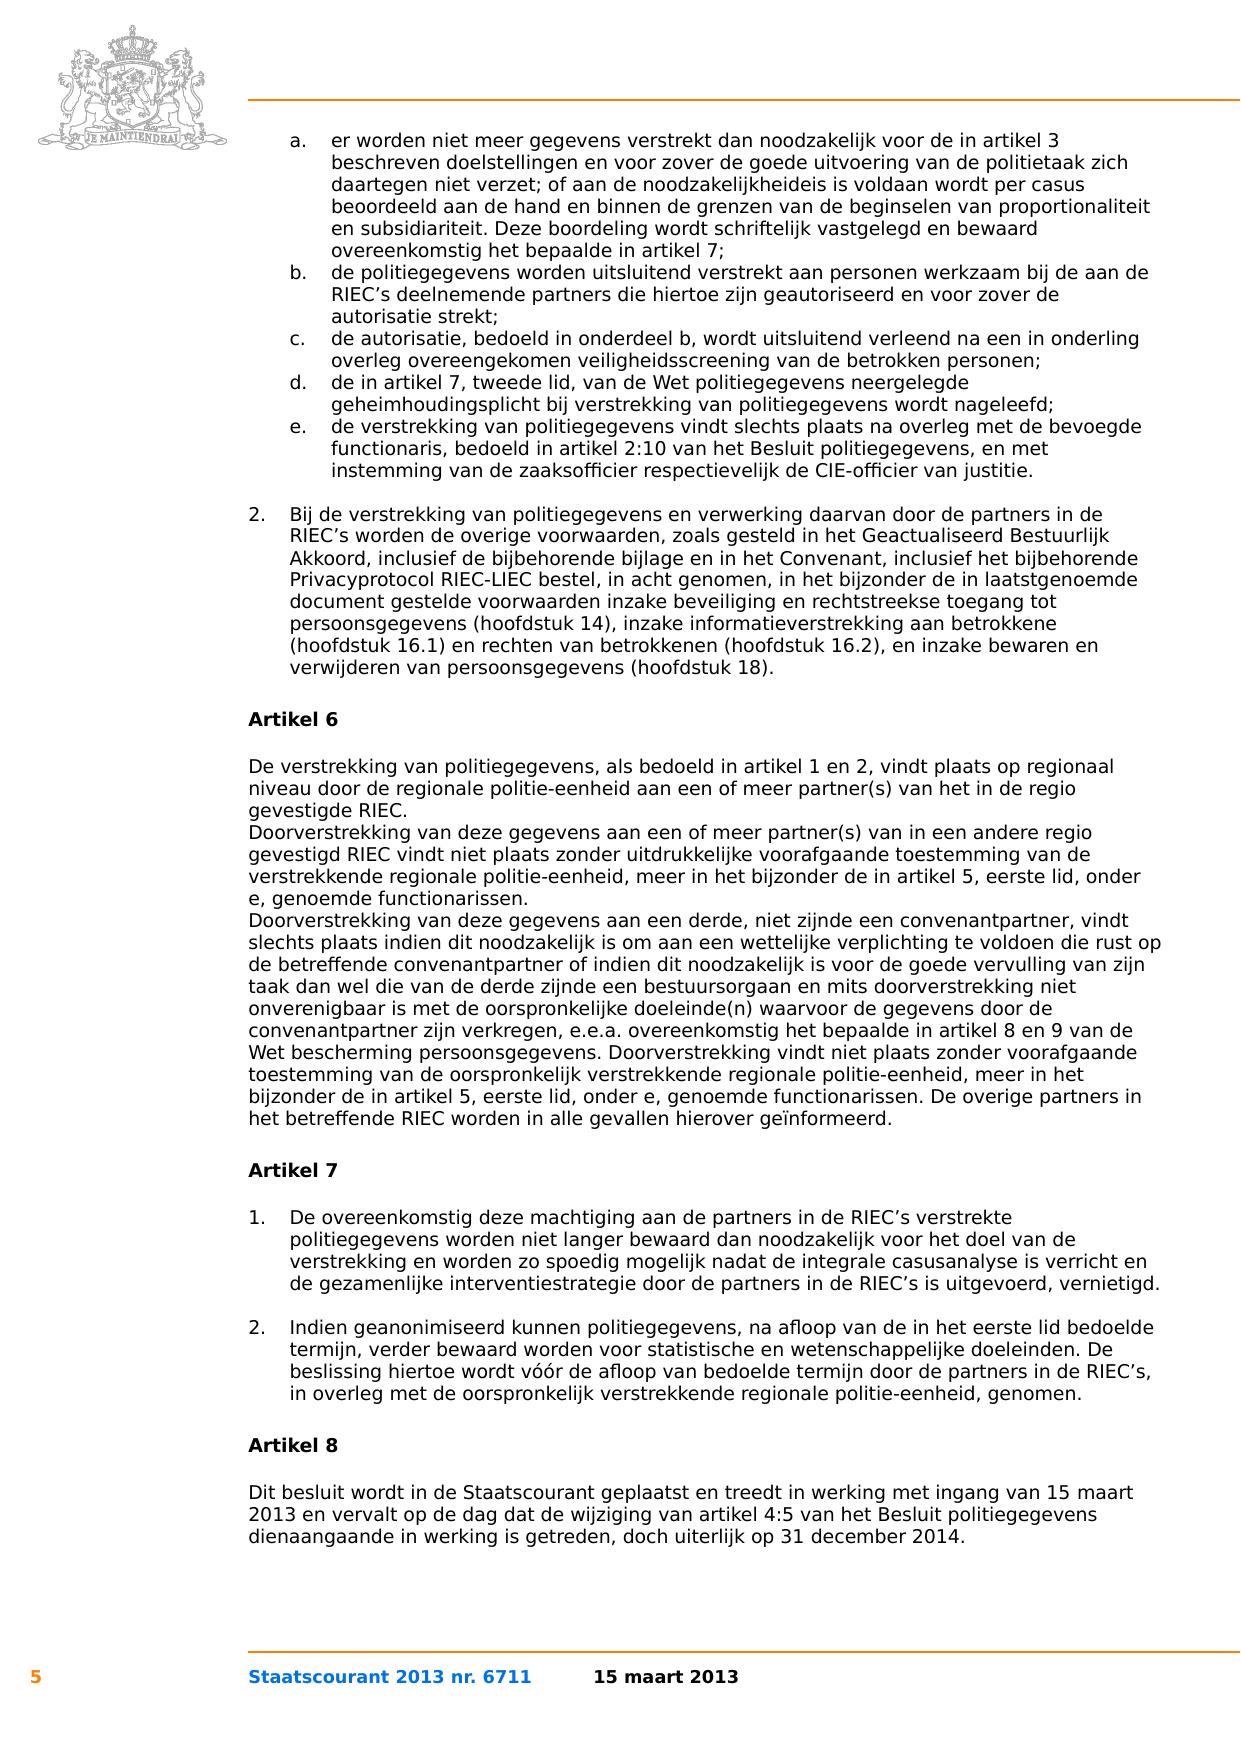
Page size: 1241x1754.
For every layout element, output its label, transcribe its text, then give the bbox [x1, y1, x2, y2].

text 2. Indien geanonimiseerd kunnen politiegegevens, na afloop van de in het eerste lid bedoelde termijn, verder bewaard worden voor statistische en wetenschappelijke doeleinden. De beslissing hiertoe wordt vóór de afloop van bedoelde termijn door de partners in de RIEC’s, in overleg met de oorspronkelijk verstrekkende regionale politie-eenheid, genomen. [248, 1317, 1163, 1404]
subtitle Artikel 6 [248, 709, 1163, 731]
text De verstrekking van politiegegevens, als bedoeld in artikel 1 en 2, vindt plaats op regionaal niveau door de regionale politie-eenheid aan een of meer partner(s) van het in de regio gevestigde RIEC. [248, 756, 1163, 822]
text e. de verstrekking van politiegegevens vindt slechts plaats na overleg met de bevoegde functionaris, bedoeld in artikel 2:10 van het Besluit politiegegevens, en met instemming van de zaaksofficier respectievelijk de CIE-officier van justitie. [289, 416, 1163, 482]
text 2. Bij de verstrekking van politiegegevens en verwerking daarvan door de partners in de RIEC’s worden de overige voorwaarden, zoals gesteld in het Geactualiseerd Bestuurlijk Akkoord, inclusief de bijbehorende bijlage en in het Convenant, inclusief het bijbehorende Privacyprotocol RIEC-LIEC bestel, in acht genomen, in het bijzonder de in laatstgenoemde document gestelde voorwaarden inzake beveiliging en rechtstreekse toegang tot persoonsgegevens (hoofdstuk 14), inzake informatieverstrekking aan betrokkene (hoofdstuk 16.1) en rechten van betrokkenen (hoofdstuk 16.2), en inzake bewaren en verwijderen van persoonsgegevens (hoofdstuk 18). [248, 503, 1163, 679]
text Doorverstrekking van deze gegevens aan een of meer partner(s) van in een andere regio gevestigd RIEC vindt niet plaats zonder uitdrukkelijke voorafgaande toestemming van de verstrekkende regionale politie-eenheid, meer in het bijzonder de in artikel 5, eerste lid, onder e, genoemde functionarissen. [248, 822, 1163, 910]
text b. de politiegegevens worden uitsluitend verstrekt aan personen werkzaam bij de aan de RIEC’s deelnemende partners die hiertoe zijn geautoriseerd en voor zover de autorisatie strekt; [289, 262, 1163, 328]
text c. de autorisatie, bedoeld in onderdeel b, wordt uitsluitend verleend na een in onderling overleg overeengekomen veiligheidsscreening van de betrokken personen; [289, 328, 1163, 372]
subtitle Artikel 8 [248, 1434, 1163, 1457]
picture [38, 25, 227, 150]
text Dit besluit wordt in de Staatscourant geplaatst en treedt in werking met ingang van 15 maart 2013 en vervalt op de dag dat de wijziging van artikel 4:5 van het Besluit politiegegevens dienaangaande in werking is getreden, doch uiterlijk op 31 december 2014. [248, 1482, 1163, 1547]
text d. de in artikel 7, tweede lid, van de Wet politiegegevens neergelegde geheimhoudingsplicht bij verstrekking van politiegegevens wordt nageleefd; [289, 372, 1163, 416]
text a. er worden niet meer gegevens verstrekt dan noodzakelijk voor de in artikel 3 beschreven doelstellingen en voor zover de goede uitvoering van de politietaak zich daartegen niet verzet; of aan de noodzakelijkheideis is voldaan wordt per casus beoordeeld aan de hand en binnen de grenzen van de beginselen van proportionaliteit en subsidiariteit. Deze boordeling wordt schriftelijk vastgelegd en bewaard overeenkomstig het bepaalde in artikel 7; [289, 130, 1163, 262]
text 1. De overeenkomstig deze machtiging aan de partners in de RIEC’s verstrekte politiegegevens worden niet langer bewaard dan noodzakelijk voor het doel van de verstrekking en worden zo spoedig mogelijk nadat de integrale casusanalyse is verricht en de gezamenlijke interventiestrategie door de partners in de RIEC’s is uitgevoerd, vernietigd. [248, 1207, 1163, 1295]
text Doorverstrekking van deze gegevens aan een derde, niet zijnde een convenantpartner, vindt slechts plaats indien dit noodzakelijk is om aan een wettelijke verplichting te voldoen die rust op de betreffende convenantpartner of indien dit noodzakelijk is voor de goede vervulling van zijn taak dan wel die van de derde zijnde een bestuursorgaan en mits doorverstrekking niet onverenigbaar is met de oorspronkelijke doeleinde(n) waarvoor de gegevens door de convenantpartner zijn verkregen, e.e.a. overeenkomstig het bepaalde in artikel 8 en 9 van de Wet bescherming persoonsgegevens. Doorverstrekking vindt niet plaats zonder voorafgaande toestemming van de oorspronkelijk verstrekkende regionale politie-eenheid, meer in het bijzonder de in artikel 5, eerste lid, onder e, genoemde functionarissen. De overige partners in het betreffende RIEC worden in alle gevallen hierover geïnformeerd. [248, 910, 1163, 1130]
subtitle Artikel 7 [248, 1160, 1163, 1182]
